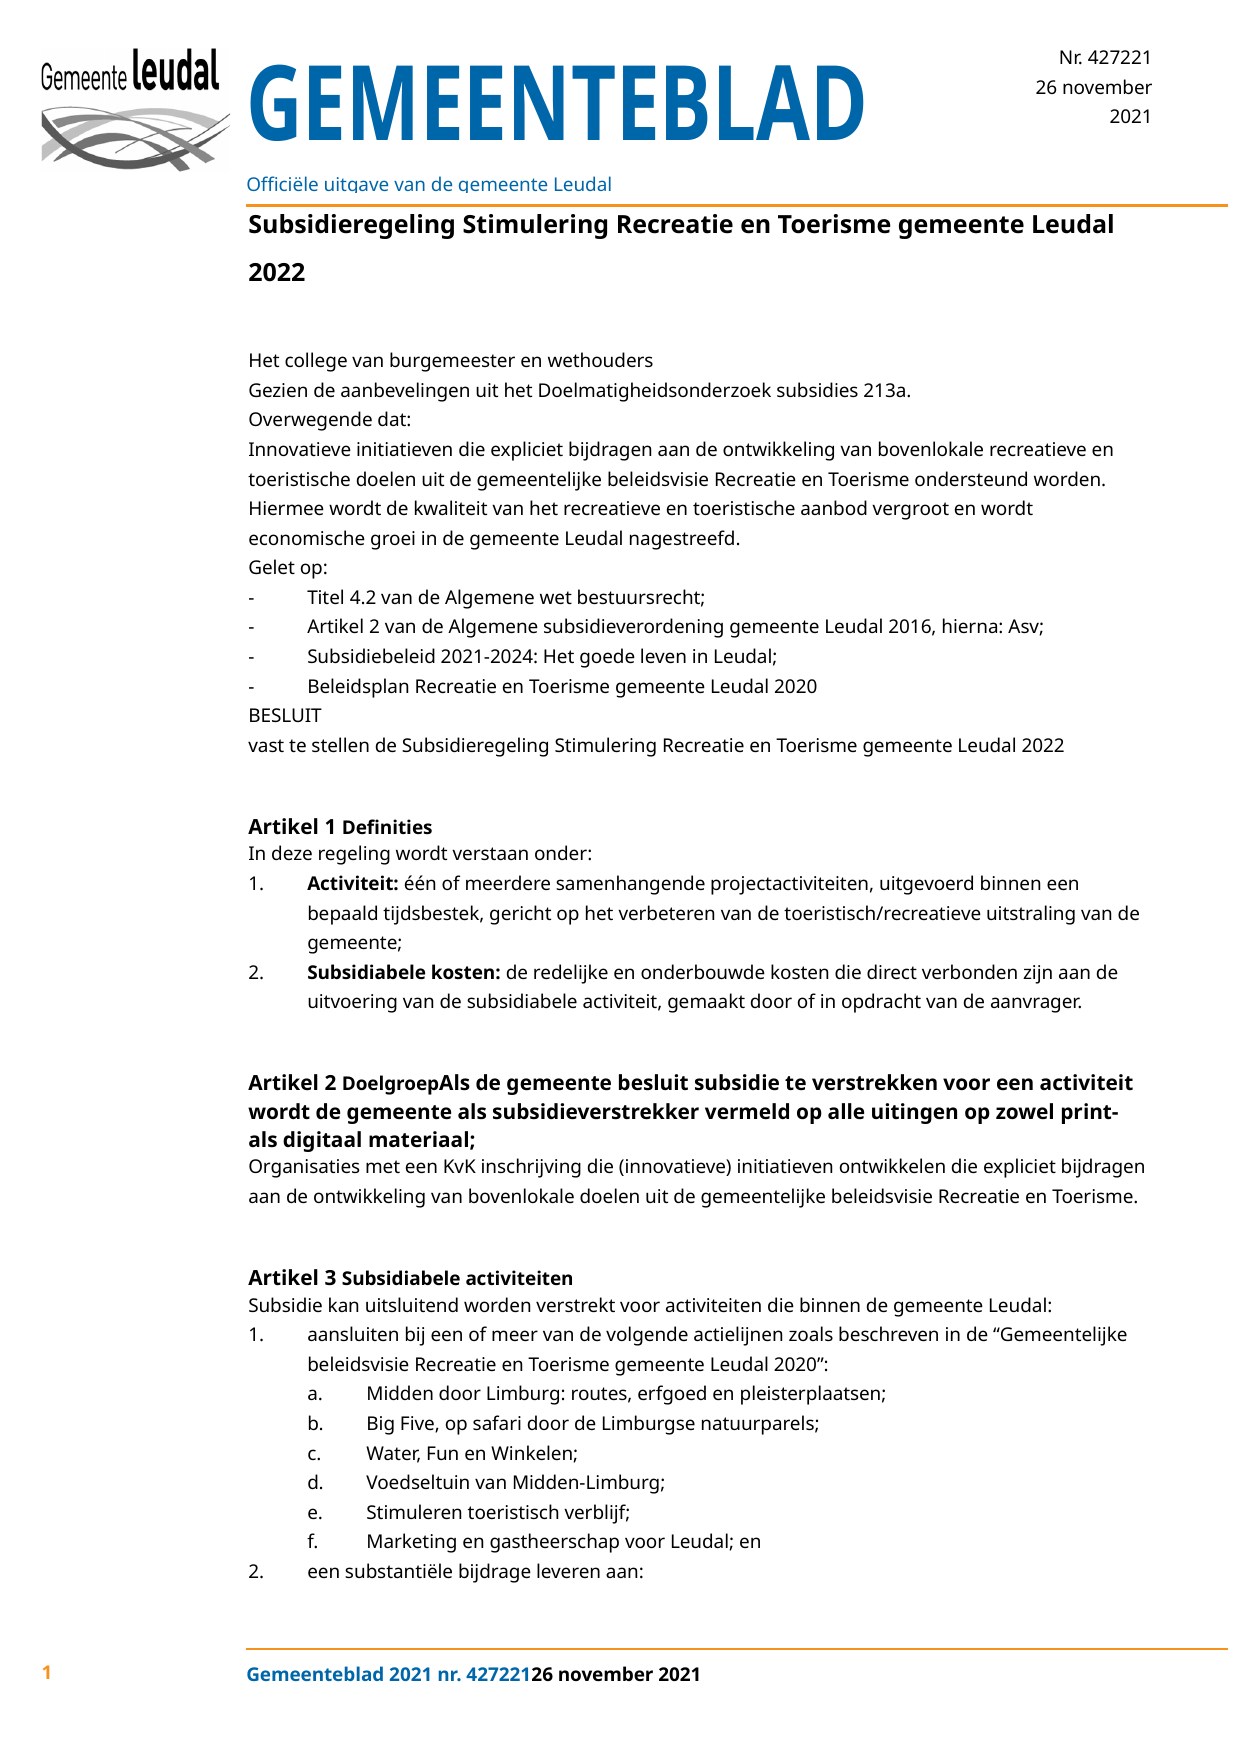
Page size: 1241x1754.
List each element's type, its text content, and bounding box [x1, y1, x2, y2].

text Innovatieve initiatieven die expliciet bijdragen aan de ontwikkeling van bovenlokale recreatieve en toeristische doelen uit de gemeentelijke beleidsvisie Recreatie en Toerisme ondersteund worden. Hiermee wordt de kwaliteit van het recreatieve en toeristische aanbod vergroot en wordt economische groei in de gemeente Leudal nagestreefd. [248, 436, 1152, 551]
list een substantiële bijdrage leveren aan: [248, 1558, 1152, 1584]
list Titel 4.2 van de Algemene wet bestuursrecht; [248, 584, 1152, 610]
text Artikel 3 Subsidiabele activiteiten [248, 1263, 1152, 1292]
text Het college van burgemeester en wethouders [248, 347, 1152, 373]
list Voedseltuin van Midden-Limburg; [307, 1469, 1152, 1495]
text Subsidieregeling Stimulering Recreatie en Toerisme gemeente Leudal 2022 [248, 207, 1152, 288]
picture [41, 47, 231, 172]
list Water, Fun en Winkelen; [307, 1440, 1152, 1465]
list Stimuleren toeristisch verblijf; [307, 1499, 1152, 1524]
text Organisaties met een KvK inschrijving die (innovatieve) initiatieven ontwikkelen die expliciet bijdragen aan de ontwikkeling van bovenlokale doelen uit de gemeentelijke beleidsvisie Recreatie en Toerisme. [248, 1154, 1152, 1209]
list Artikel 2 van de Algemene subsidieverordening gemeente Leudal 2016, hierna: Asv; [248, 614, 1152, 639]
list aansluiten bij een of meer van de volgende actielijnen zoals beschreven in de “Gemeentelijke beleidsvisie Recreatie en Toerisme gemeente Leudal 2020”: [248, 1321, 1152, 1377]
text BESLUIT [248, 702, 1152, 728]
list Marketing en gastheerschap voor Leudal; en [307, 1528, 1152, 1554]
list Beleidsplan Recreatie en Toerisme gemeente Leudal 2020 [248, 673, 1152, 699]
text Artikel 2 DoelgroepAls de gemeente besluit subsidie te verstrekken voor een activiteit wordt de gemeente als subsidieverstrekker vermeld op alle uitingen op zowel print- als digitaal materiaal; [248, 1068, 1152, 1154]
text Gezien de aanbevelingen uit het Doelmatigheidsonderzoek subsidies 213a. [248, 377, 1152, 403]
list Midden door Limburg: routes, erfgoed en pleisterplaatsen; [307, 1381, 1152, 1406]
text Gelet op: [248, 554, 1152, 580]
text Artikel 1 Definities [248, 812, 1152, 841]
text In deze regeling wordt verstaan onder: [248, 841, 1152, 866]
list Subsidiabele kosten: de redelijke en onderbouwde kosten die direct verbonden zijn aan de uitvoering van de subsidiabele activiteit, gemaakt door of in opdracht van de aanvrager. [248, 959, 1152, 1014]
text Subsidie kan uitsluitend worden verstrekt voor activiteiten die binnen de gemeente Leudal: [248, 1292, 1152, 1317]
list Subsidiebeleid 2021-2024: Het goede leven in Leudal; [248, 643, 1152, 669]
list Activiteit: één of meerdere samenhangende projectactiviteiten, uitgevoerd binnen een bepaald tijdsbestek, gericht op het verbeteren van de toeristisch/recreatieve uitstraling van de gemeente; [248, 870, 1152, 955]
text Overwegende dat: [248, 407, 1152, 432]
text vast te stellen de Subsidieregeling Stimulering Recreatie en Toerisme gemeente Leudal 2022 [248, 732, 1152, 758]
list Big Five, op safari door de Limburgse natuurparels; [307, 1410, 1152, 1436]
